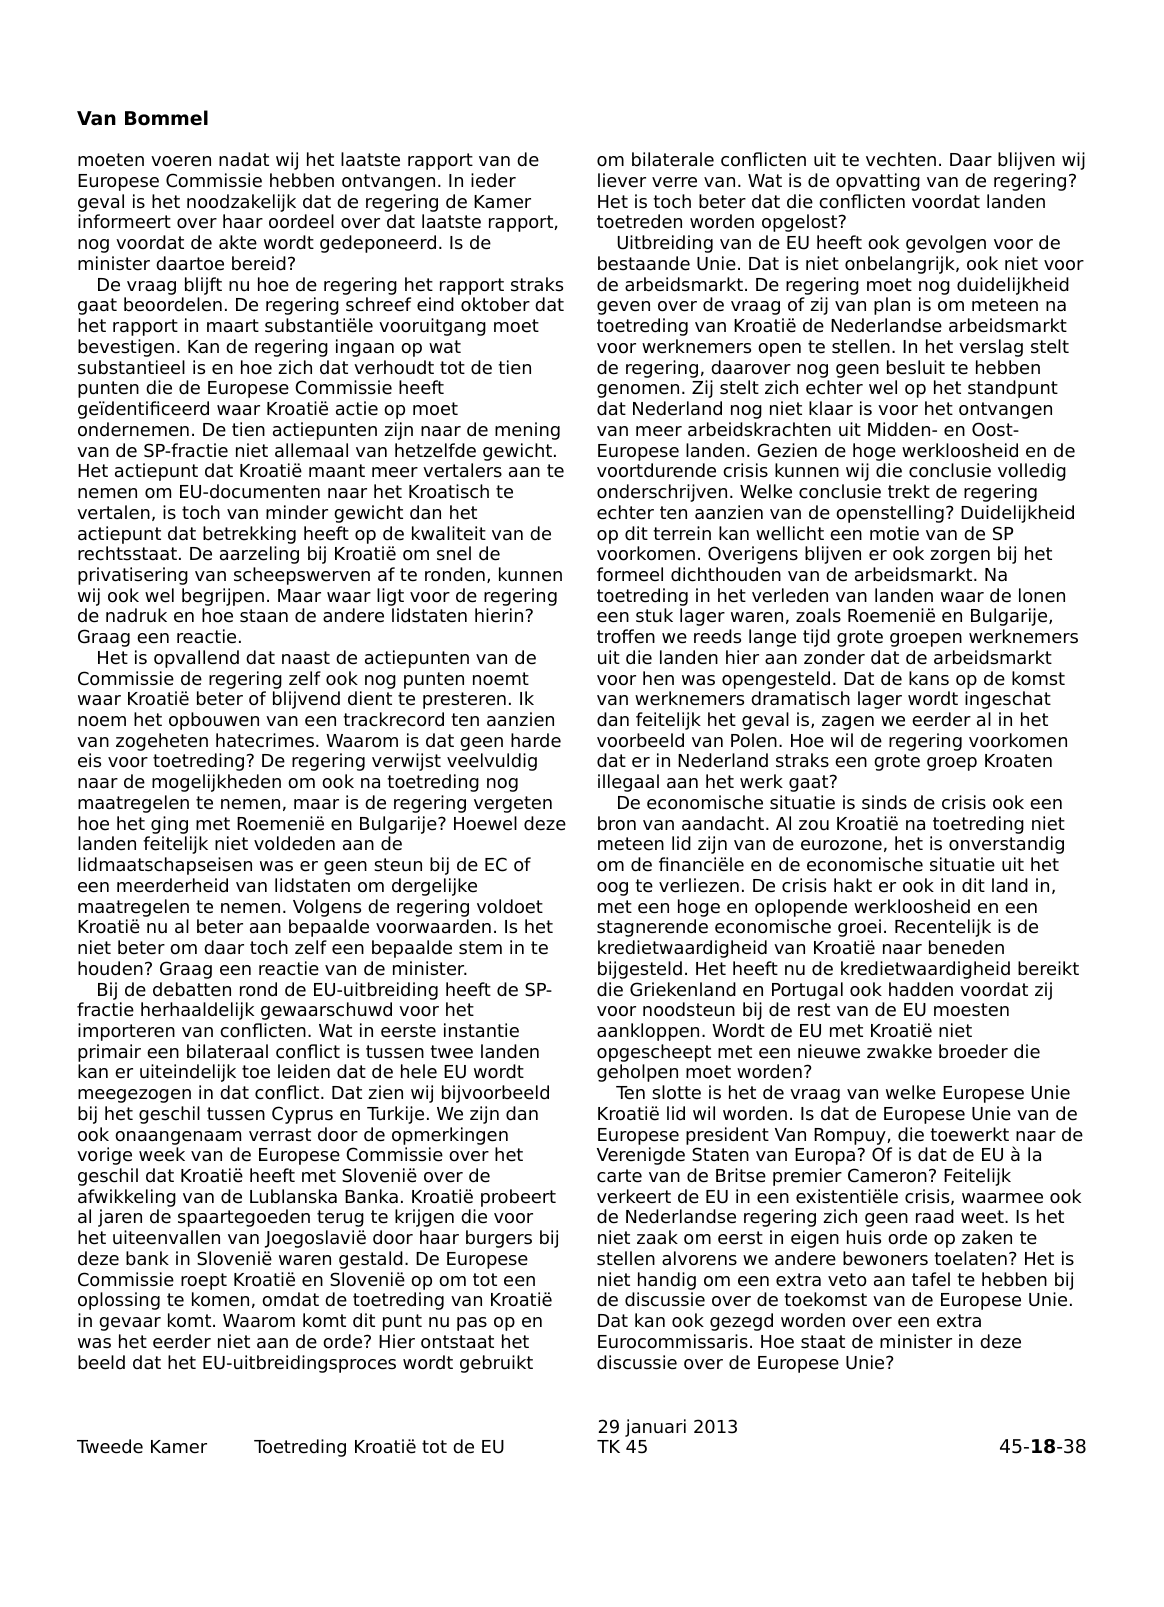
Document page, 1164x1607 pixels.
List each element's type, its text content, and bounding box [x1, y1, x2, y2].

text Ten slotte is het de vraag van welke Europese Unie Kroatië lid wil worden. Is dat de Europese Unie van de Europese president Van Rompuy, die toewerkt naar de Verenigde Staten van Europa? Of is dat de EU à la carte van de Britse premier Cameron? Feitelijk verkeert de EU in een existentiële crisis, waarmee ook de Nederlandse regering zich geen raad weet. Is het niet zaak om eerst in eigen huis orde op zaken te stellen alvorens we andere bewoners toelaten? Het is niet handig om een extra veto aan tafel te hebben bij de discussie over de toekomst van de Europese Unie. Dat kan ook gezegd worden over een extra Eurocommissaris. Hoe staat de minister in deze discussie over de Europese Unie? [596, 1083, 1087, 1373]
text moeten voeren nadat wij het laatste rapport van de Europese Commissie hebben ontvangen. In ieder geval is het noodzakelijk dat de regering de Kamer informeert over haar oordeel over dat laatste rapport, nog voordat de akte wordt gedeponeerd. Is de minister daartoe bereid? [77, 150, 567, 274]
text Bij de debatten rond de EU-uitbreiding heeft de SP-fractie herhaaldelijk gewaarschuwd voor het importeren van conflicten. Wat in eerste instantie primair een bilateraal conflict is tussen twee landen kan er uiteindelijk toe leiden dat de hele EU wordt meegezogen in dat conflict. Dat zien wij bijvoorbeeld bij het geschil tussen Cyprus en Turkije. We zijn dan ook onaangenaam verrast door de opmerkingen vorige week van de Europese Commissie over het geschil dat Kroatië heeft met Slovenië over de afwikkeling van de Lublanska Banka. Kroatië probeert al jaren de spaartegoeden terug te krijgen die voor het uiteenvallen van Joegoslavië door haar burgers bij deze bank in Slovenië waren gestald. De Europese Commissie roept Kroatië en Slovenië op om tot een oplossing te komen, omdat de toetreding van Kroatië in gevaar komt. Waarom komt dit punt nu pas op en was het eerder niet aan de orde? Hier ontstaat het beeld dat het EU-uitbreidingsproces wordt gebruikt [77, 979, 567, 1373]
text Uitbreiding van de EU heeft ook gevolgen voor de bestaande Unie. Dat is niet onbelangrijk, ook niet voor de arbeidsmarkt. De regering moet nog duidelijkheid geven over de vraag of zij van plan is om meteen na toetreding van Kroatië de Nederlandse arbeidsmarkt voor werknemers open te stellen. In het verslag stelt de regering, daarover nog geen besluit te hebben genomen. Zij stelt zich echter wel op het standpunt dat Nederland nog niet klaar is voor het ontvangen van meer arbeidskrachten uit Midden- en Oost-Europese landen. Gezien de hoge werkloosheid en de voortdurende crisis kunnen wij die conclusie volledig onderschrijven. Welke conclusie trekt de regering echter ten aanzien van de openstelling? Duidelijkheid op dit terrein kan wellicht een motie van de SP voorkomen. Overigens blijven er ook zorgen bij het formeel dichthouden van de arbeidsmarkt. Na toetreding in het verleden van landen waar de lonen een stuk lager waren, zoals Roemenië en Bulgarije, troffen we reeds lange tijd grote groepen werknemers uit die landen hier aan zonder dat de arbeidsmarkt voor hen was opengesteld. Dat de kans op de komst van werknemers dramatisch lager wordt ingeschat dan feitelijk het geval is, zagen we eerder al in het voorbeeld van Polen. Hoe wil de regering voorkomen dat er in Nederland straks een grote groep Kroaten illegaal aan het werk gaat? [596, 233, 1087, 793]
text Het is opvallend dat naast de actiepunten van de Commissie de regering zelf ook nog punten noemt waar Kroatië beter of blijvend dient te presteren. Ik noem het opbouwen van een trackrecord ten aanzien van zogeheten hatecrimes. Waarom is dat geen harde eis voor toetreding? De regering verwijst veelvuldig naar de mogelijkheden om ook na toetreding nog maatregelen te nemen, maar is de regering vergeten hoe het ging met Roemenië en Bulgarije? Hoewel deze landen feitelijk niet voldeden aan de lidmaatschapseisen was er geen steun bij de EC of een meerderheid van lidstaten om dergelijke maatregelen te nemen. Volgens de regering voldoet Kroatië nu al beter aan bepaalde voorwaarden. Is het niet beter om daar toch zelf een bepaalde stem in te houden? Graag een reactie van de minister. [77, 648, 567, 979]
text om bilaterale conflicten uit te vechten. Daar blijven wij liever verre van. Wat is de opvatting van de regering? Het is toch beter dat die conflicten voordat landen toetreden worden opgelost? [596, 150, 1087, 233]
text De economische situatie is sinds de crisis ook een bron van aandacht. Al zou Kroatië na toetreding niet meteen lid zijn van de eurozone, het is onverstandig om de financiële en de economische situatie uit het oog te verliezen. De crisis hakt er ook in dit land in, met een hoge en oplopende werkloosheid en een stagnerende economische groei. Recentelijk is de kredietwaardigheid van Kroatië naar beneden bijgesteld. Het heeft nu de kredietwaardigheid bereikt die Griekenland en Portugal ook hadden voordat zij voor noodsteun bij de rest van de EU moesten aankloppen. Wordt de EU met Kroatië niet opgescheept met een nieuwe zwakke broeder die geholpen moet worden? [596, 793, 1087, 1083]
text De vraag blijft nu hoe de regering het rapport straks gaat beoordelen. De regering schreef eind oktober dat het rapport in maart substantiële vooruitgang moet bevestigen. Kan de regering ingaan op wat substantieel is en hoe zich dat verhoudt tot de tien punten die de Europese Commissie heeft geïdentificeerd waar Kroatië actie op moet ondernemen. De tien actiepunten zijn naar de mening van de SP-fractie niet allemaal van hetzelfde gewicht. Het actiepunt dat Kroatië maant meer vertalers aan te nemen om EU-documenten naar het Kroatisch te vertalen, is toch van minder gewicht dan het actiepunt dat betrekking heeft op de kwaliteit van de rechtsstaat. De aarzeling bij Kroatië om snel de privatisering van scheepswerven af te ronden, kunnen wij ook wel begrijpen. Maar waar ligt voor de regering de nadruk en hoe staan de andere lidstaten hierin? Graag een reactie. [77, 274, 567, 648]
